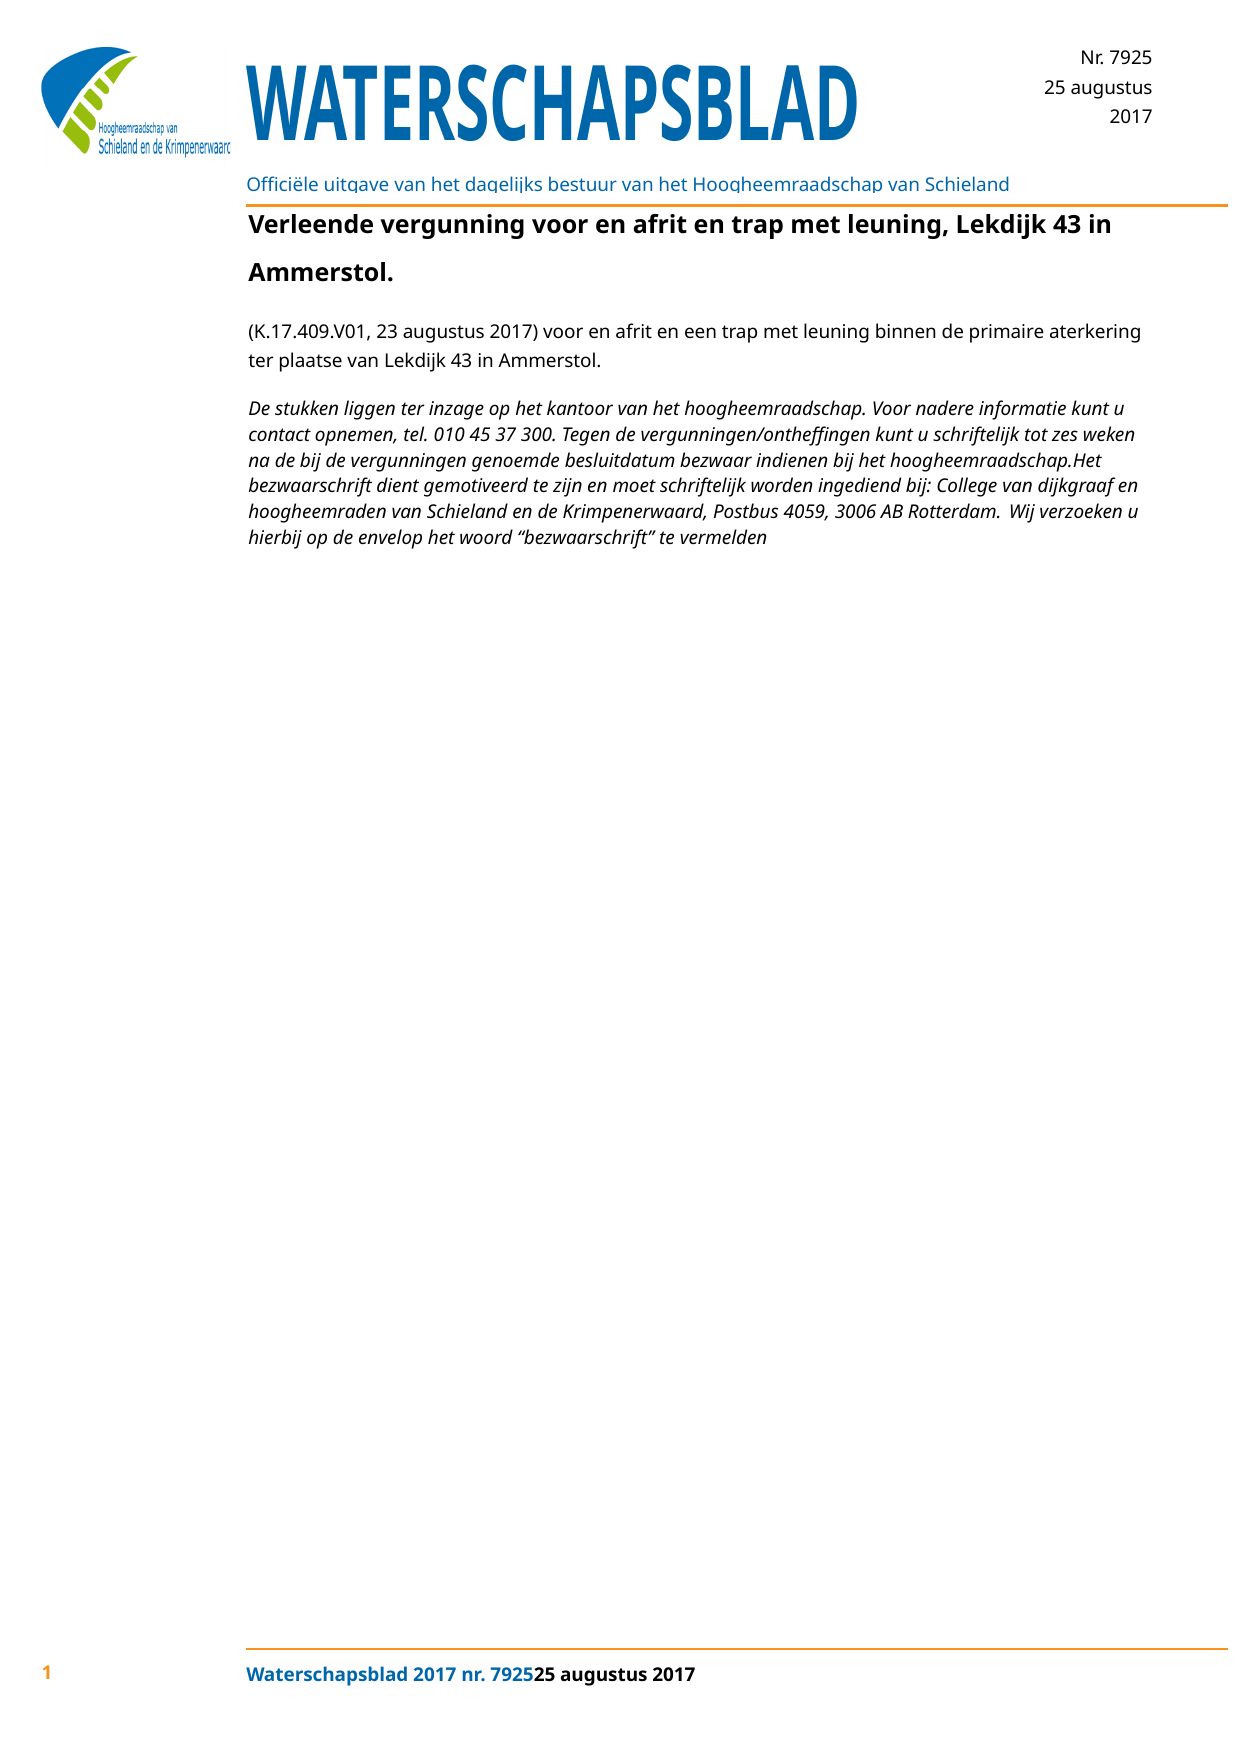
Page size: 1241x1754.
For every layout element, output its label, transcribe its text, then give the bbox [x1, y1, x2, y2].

picture [41, 47, 231, 172]
text Verleende vergunning voor en afrit en trap met leuning, Lekdijk 43 in Ammerstol. [248, 207, 1152, 288]
text (K.17.409.V01, 23 augustus 2017) voor en afrit en een trap met leuning binnen de primaire aterkering ter plaatse van Lekdijk 43 in Ammerstol. [248, 318, 1152, 373]
text De stukken liggen ter inzage op het kantoor van het hoogheemraadschap. Voor nadere informatie kunt u contact opnemen, tel. 010 45 37 300. Tegen de vergunningen/ontheffingen kunt u schriftelijk tot zes weken na de bij de vergunningen genoemde besluitdatum bezwaar indienen bij het hoogheemraadschap.Het bezwaarschrift dient gemotiveerd te zijn en moet schriftelijk worden ingediend bij: College van dijkgraaf en hoogheemraden van Schieland en de Krimpenerwaard, Postbus 4059, 3006 AB Rotterdam. Wij verzoeken u hierbij op de envelop het woord “bezwaarschrift” te vermelden [248, 395, 1152, 550]
